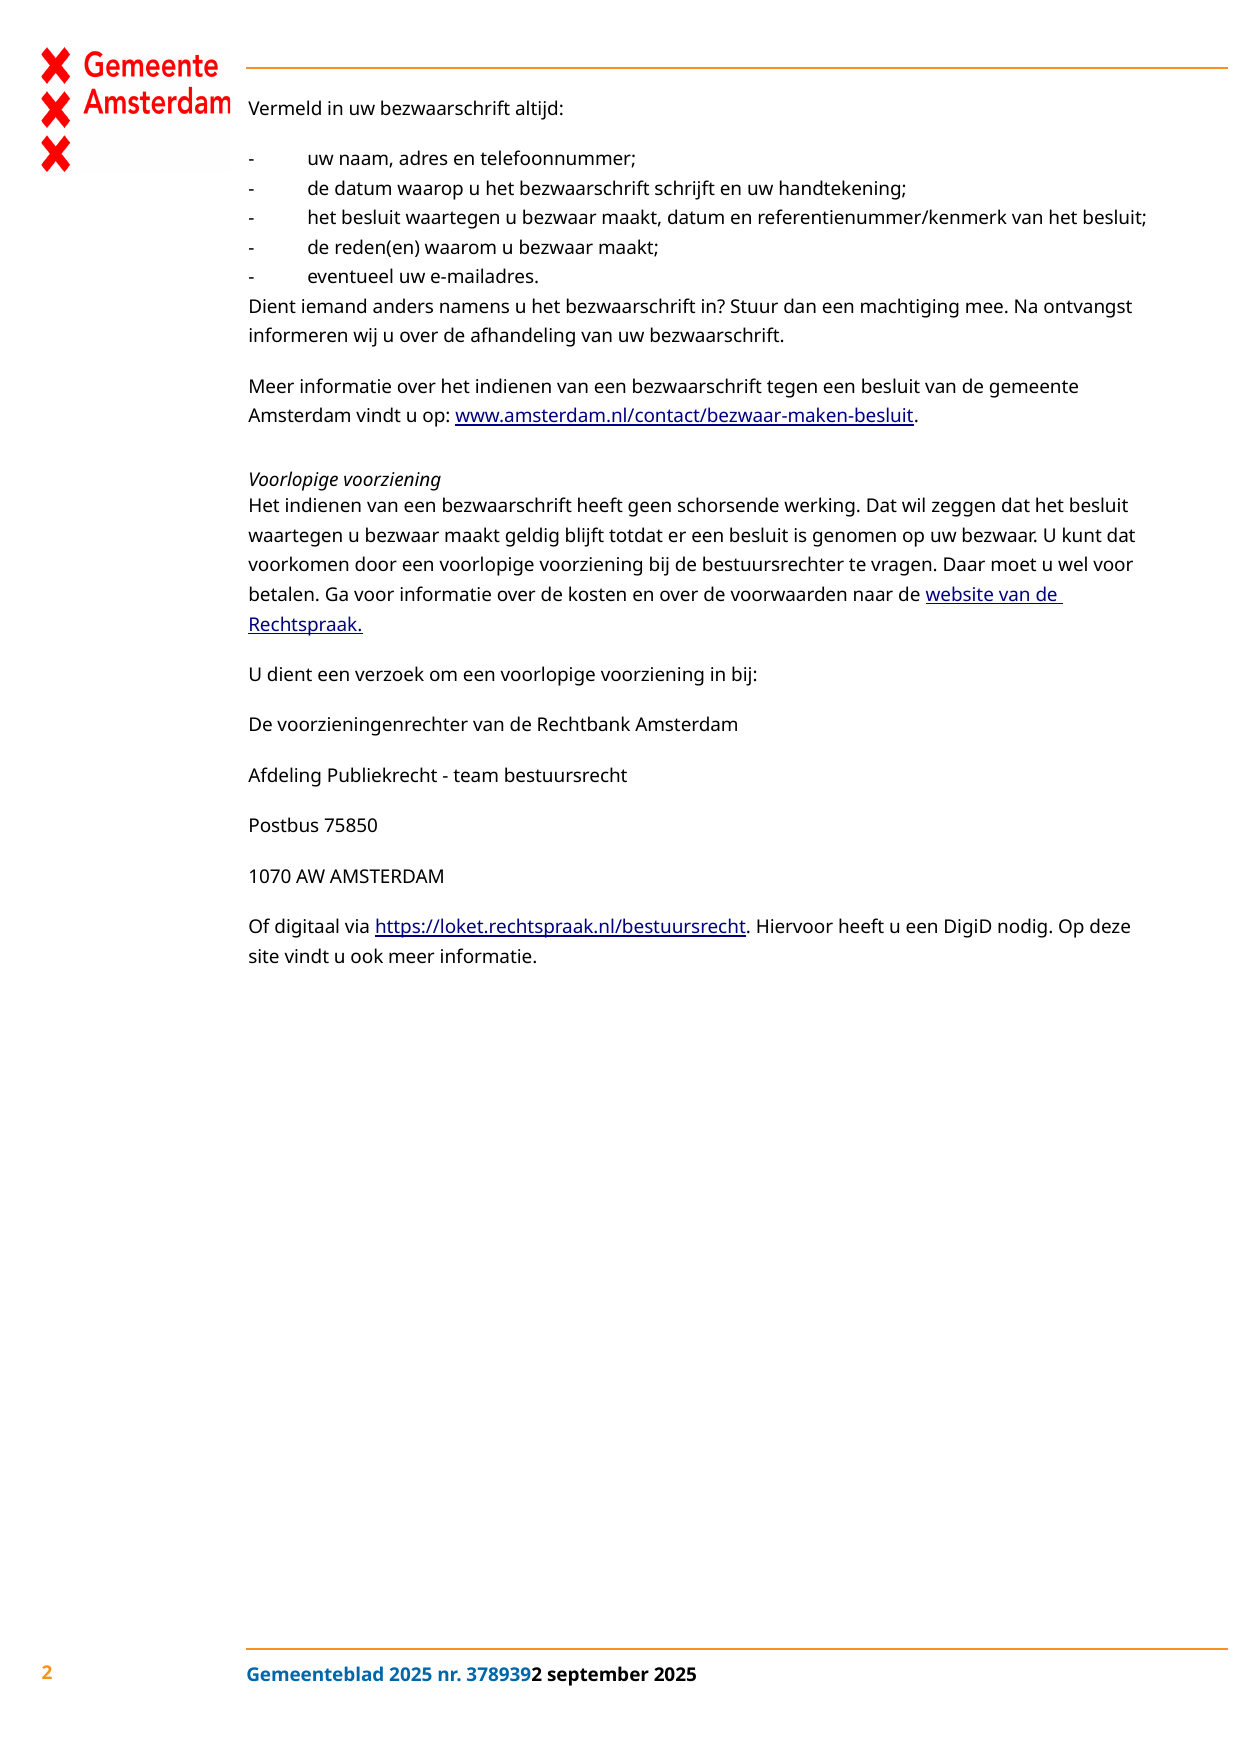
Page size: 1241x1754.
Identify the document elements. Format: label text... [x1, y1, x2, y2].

text Meer informatie over het indienen van een bezwaarschrift tegen een besluit van de gemeente Amsterdam vindt u op: www.amsterdam.nl/contact/bezwaar-maken-besluit. [248, 373, 1152, 428]
text De voorzieningenrechter van de Rechtbank Amsterdam [248, 712, 1152, 737]
text Dient iemand anders namens u het bezwaarschrift in? Stuur dan een machtiging mee. Na ontvangst informeren wij u over de afhandeling van uw bezwaarschrift. [248, 293, 1152, 348]
list het besluit waartegen u bezwaar maakt, datum en referentienummer/kenmerk van het besluit; [248, 204, 1152, 230]
text U dient een verzoek om een voorlopige voorziening in bij: [248, 661, 1152, 687]
text Voorlopige voorziening [248, 467, 1152, 492]
text 1070 AW AMSTERDAM [248, 863, 1152, 888]
list de datum waarop u het bezwaarschrift schrijft en uw handtekening; [248, 175, 1152, 201]
text Of digitaal via https://loket.rechtspraak.nl/bestuursrecht. Hiervoor heeft u een DigiD nodig. Op deze site vindt u ook meer informatie. [248, 913, 1152, 968]
text Afdeling Publiekrecht - team bestuursrecht [248, 762, 1152, 788]
list de reden(en) waarom u bezwaar maakt; [248, 234, 1152, 260]
text Postbus 75850 [248, 812, 1152, 838]
picture [41, 47, 231, 172]
text Vermeld in uw bezwaarschrift altijd: [248, 95, 1152, 121]
list eventueel uw e-mailadres. [248, 263, 1152, 289]
list uw naam, adres en telefoonnummer; [248, 145, 1152, 171]
text Het indienen van een bezwaarschrift heeft geen schorsende werking. Dat wil zeggen dat het besluit waartegen u bezwaar maakt geldig blijft totdat er een besluit is genomen op uw bezwaar. U kunt dat voorkomen door een voorlopige voorziening bij de bestuursrechter te vragen. Daar moet u wel voor betalen. Ga voor informatie over de kosten en over de voorwaarden naar de website van de Rechtspraak. [248, 492, 1152, 636]
